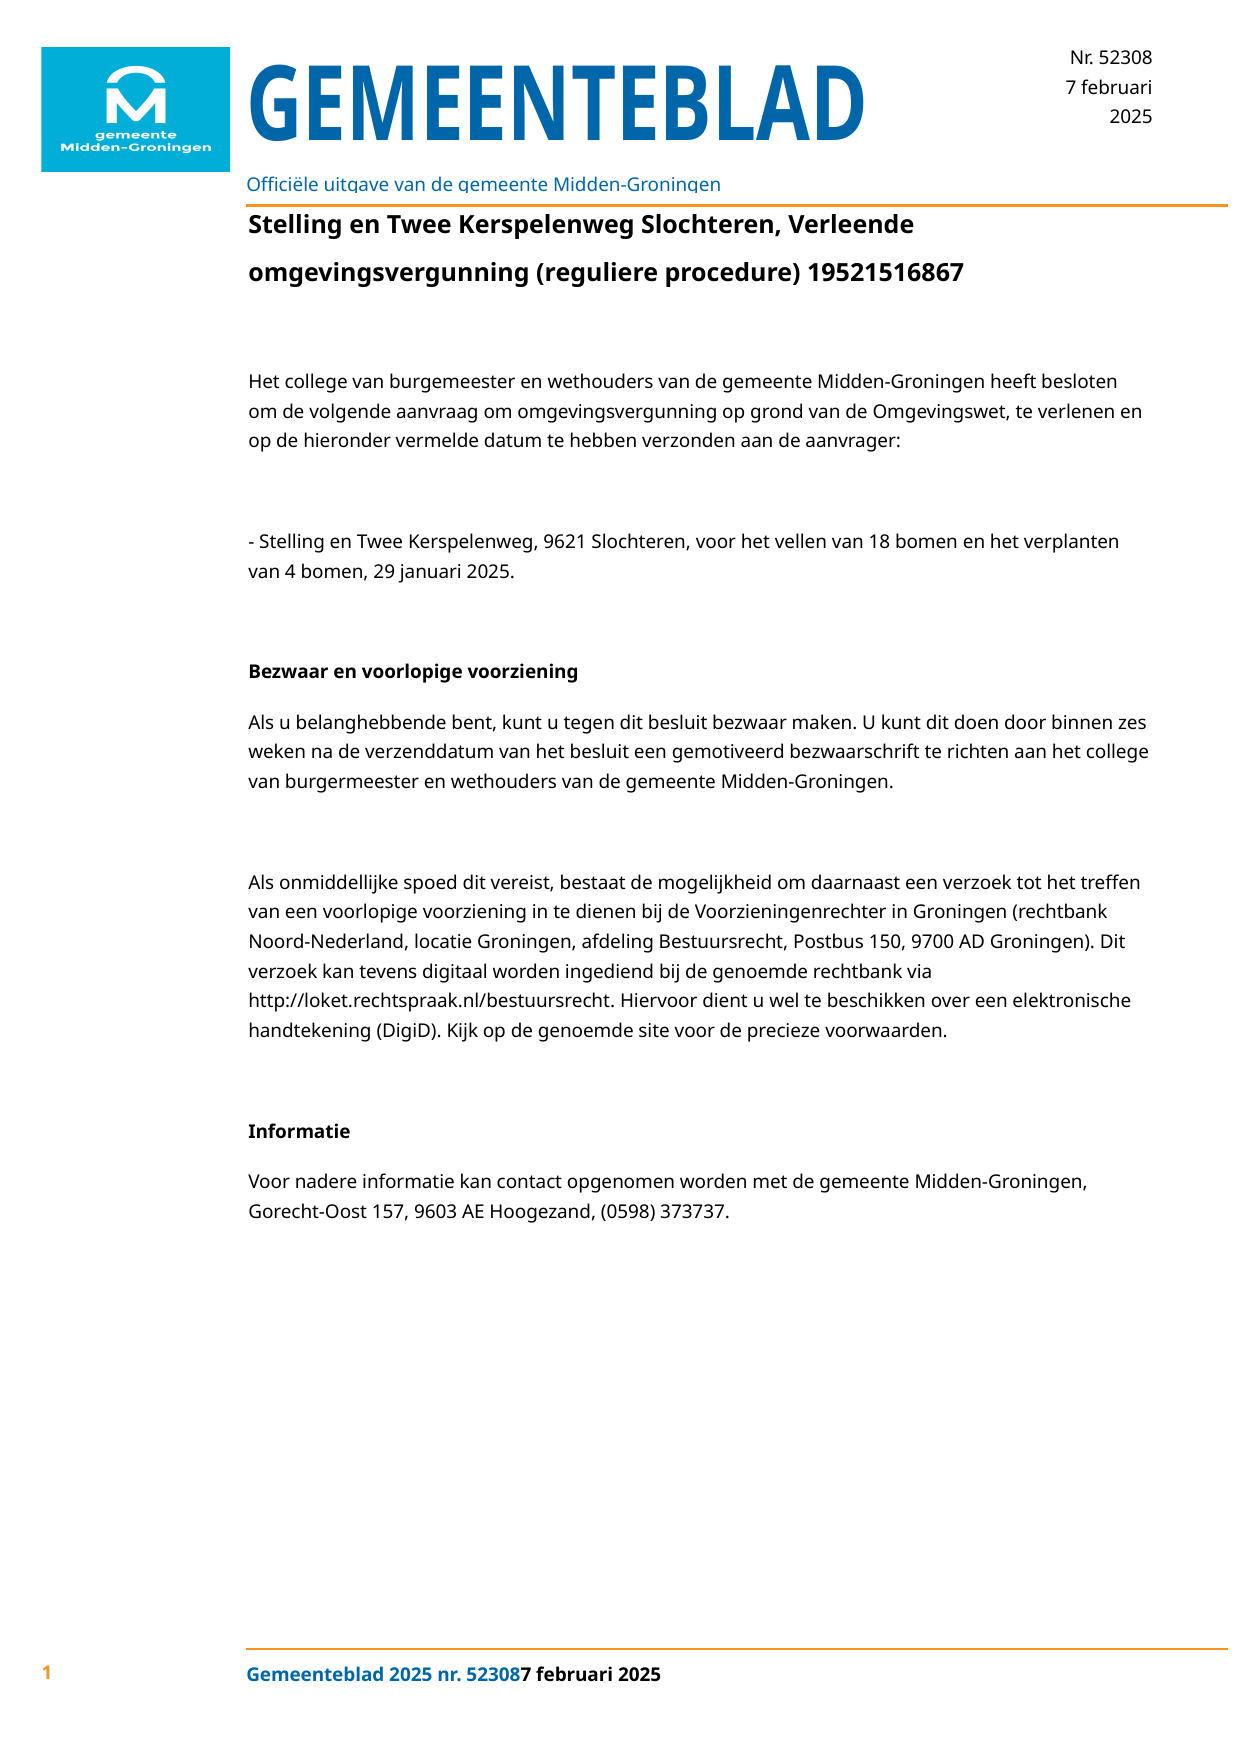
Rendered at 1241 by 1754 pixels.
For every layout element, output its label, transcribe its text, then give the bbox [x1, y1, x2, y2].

picture [184, 146, 190, 153]
picture [108, 66, 164, 82]
text Als onmiddellijke spoed dit vereist, bestaat de mogelijkheid om daarnaast een verzoek tot het treffen van een voorlopige voorziening in te dienen bij de Voorzieningenrechter in Groningen (rechtbank Noord-Nederland, locatie Groningen, afdeling Bestuursrecht, Postbus 150, 9700 AD Groningen). Dit verzoek kan tevens digitaal worden ingediend bij de genoemde rechtbank via http://loket.rechtspraak.nl/bestuursrecht. Hiervoor dient u wel te beschikken over een elektronische handtekening (DigiD). Kijk op de genoemde site voor de precieze voorwaarden. [248, 869, 1152, 1043]
text Informatie [248, 1118, 1152, 1144]
text Als u belanghebbende bent, kunt u tegen dit besluit bezwaar maken. U kunt dit doen door binnen zes weken na de verzenddatum van het besluit een gemotiveerd bezwaarschrift te richten aan het college van burgermeester en wethouders van de gemeente Midden-Groningen. [248, 709, 1152, 794]
text Stelling en Twee Kerspelenweg Slochteren, Verleende omgevingsvergunning (reguliere procedure) 19521516867 [248, 207, 1152, 288]
picture [107, 89, 165, 122]
text Voor nadere informatie kan contact opgenomen worden met de gemeente Midden-Groningen, Gorecht-Oost 157, 9603 AE Hoogezand, (0598) 373737. [248, 1168, 1152, 1224]
text Bezwaar en voorlopige voorziening [248, 659, 1152, 684]
text - Stelling en Twee Kerspelenweg, 9621 Slochteren, voor het vellen van 18 bomen en het verplanten van 4 bomen, 29 januari 2025. [248, 528, 1152, 584]
text Het college van burgemeester en wethouders van de gemeente Midden-Groningen heeft besloten om de volgende aanvraag om omgevingsvergunning op grond van de Omgevingswet, te verlenen en op de hieronder vermelde datum te hebben verzonden aan de aanvrager: [248, 368, 1152, 453]
